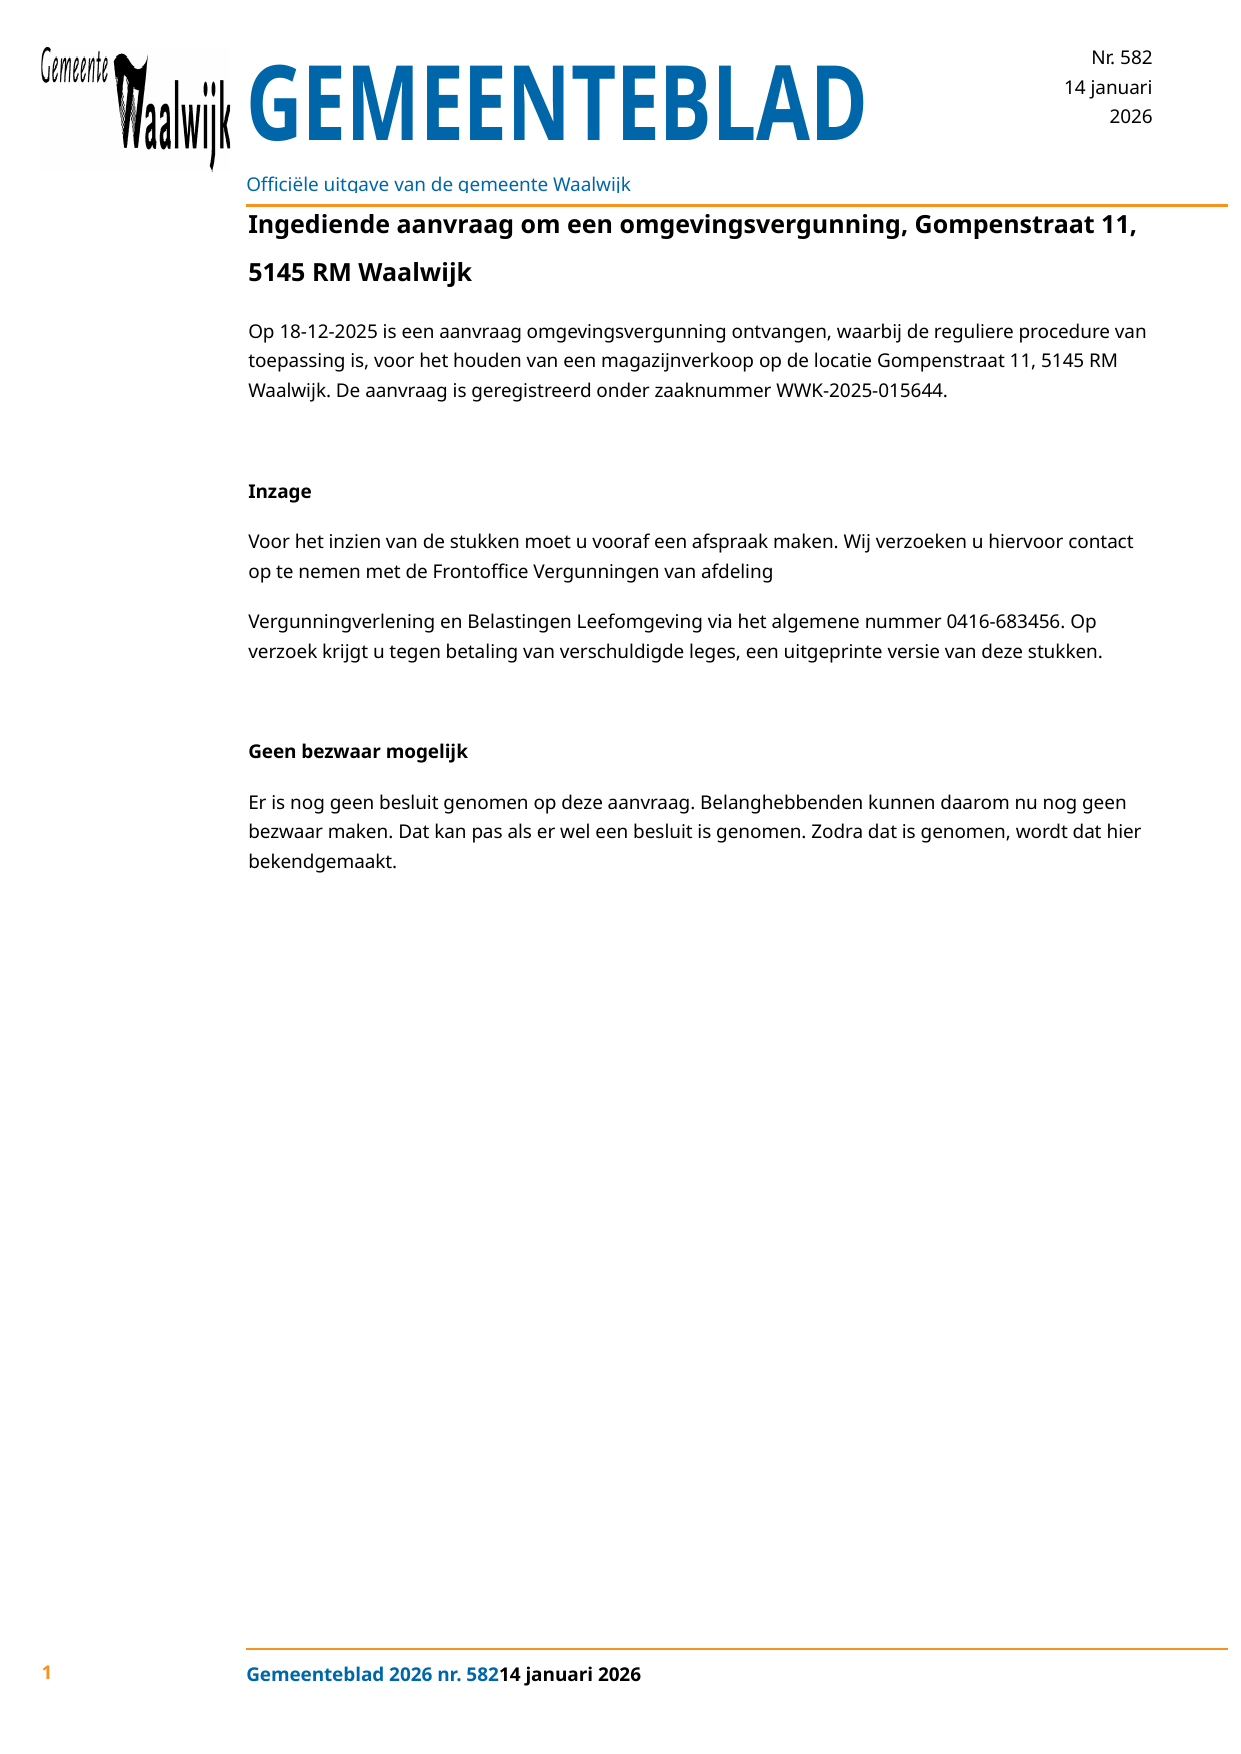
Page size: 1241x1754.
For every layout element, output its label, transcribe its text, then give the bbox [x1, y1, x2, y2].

text Voor het inzien van de stukken moet u vooraf een afspraak maken. Wij verzoeken u hiervoor contact op te nemen met de Frontoffice Vergunningen van afdeling [248, 528, 1152, 584]
picture [41, 47, 231, 172]
text Vergunningverlening en Belastingen Leefomgeving via het algemene nummer 0416-683456. Op verzoek krijgt u tegen betaling van verschuldigde leges, een uitgeprinte versie van deze stukken. [248, 608, 1152, 664]
text Op 18-12-2025 is een aanvraag omgevingsvergunning ontvangen, waarbij de reguliere procedure van toepassing is, voor het houden van een magazijnverkoop op de locatie Gompenstraat 11, 5145 RM Waalwijk. De aanvraag is geregistreerd onder zaaknummer WWK-2025-015644. [248, 318, 1152, 403]
text Geen bezwaar mogelijk [248, 739, 1152, 764]
text Ingediende aanvraag om een omgevingsvergunning, Gompenstraat 11, 5145 RM Waalwijk [248, 207, 1152, 288]
text Inzage [248, 478, 1152, 504]
text Er is nog geen besluit genomen op deze aanvraag. Belanghebbenden kunnen daarom nu nog geen bezwaar maken. Dat kan pas als er wel een besluit is genomen. Zodra dat is genomen, wordt dat hier bekendgemaakt. [248, 789, 1152, 874]
